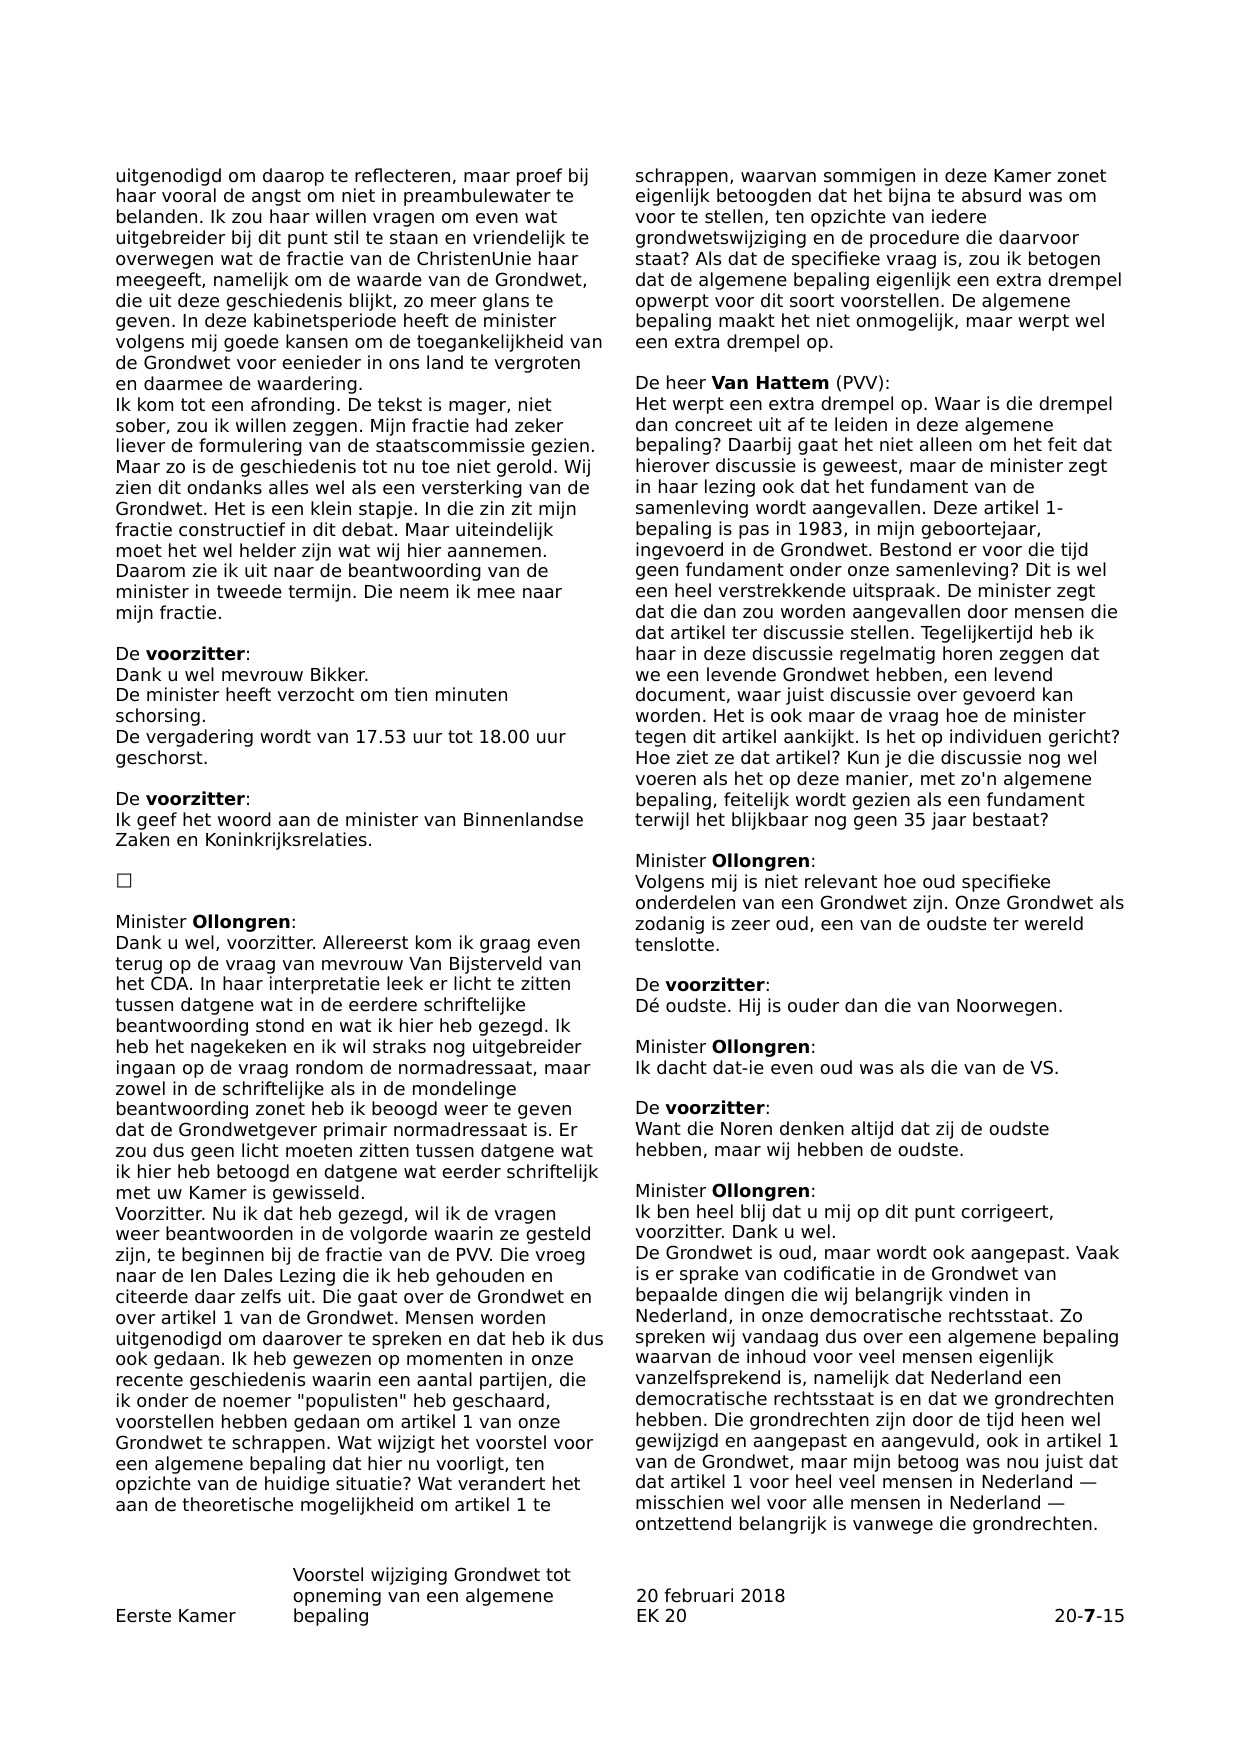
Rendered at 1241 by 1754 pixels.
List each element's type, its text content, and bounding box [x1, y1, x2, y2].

text uitgenodigd om daarop te reflecteren, maar proef bij haar vooral de angst om niet in preambulewater te belanden. Ik zou haar willen vragen om even wat uitgebreider bij dit punt stil te staan en vriendelijk te overwegen wat de fractie van de ChristenUnie haar meegeeft, namelijk om de waarde van de Grondwet, die uit deze geschiedenis blijkt, zo meer glans te geven. In deze kabinetsperiode heeft de minister volgens mij goede kansen om de toegankelijkheid van de Grondwet voor eenieder in ons land te vergroten en daarmee de waardering. [115, 165, 605, 394]
text schrappen, waarvan sommigen in deze Kamer zonet eigenlijk betoogden dat het bijna te absurd was om voor te stellen, ten opzichte van iedere grondwetswijziging en de procedure die daarvoor staat? Als dat de specifieke vraag is, zou ik betogen dat de algemene bepaling eigenlijk een extra drempel opwerpt voor dit soort voorstellen. De algemene bepaling maakt het niet onmogelijk, maar werpt wel een extra drempel op. [635, 165, 1125, 353]
text Ik dacht dat-ie even oud was als die van de VS. [635, 1057, 1125, 1078]
text Dé oudste. Hij is ouder dan die van Noorwegen. [635, 996, 1125, 1017]
text Volgens mij is niet relevant hoe oud specifieke onderdelen van een Grondwet zijn. Onze Grondwet als zodanig is zeer oud, een van de oudste ter wereld tenslotte. [635, 872, 1125, 955]
text De Grondwet is oud, maar wordt ook aangepast. Vaak is er sprake van codificatie in de Grondwet van bepaalde dingen die wij belangrijk vinden in Nederland, in onze democratische rechtsstaat. Zo spreken wij vandaag dus over een algemene bepaling waarvan de inhoud voor veel mensen eigenlijk vanzelfsprekend is, namelijk dat Nederland een democratische rechtsstaat is en dat we grondrechten hebben. Die grondrechten zijn door de tijd heen wel gewijzigd en aangepast en aangevuld, ook in artikel 1 van de Grondwet, maar mijn betoog was nou juist dat dat artikel 1 voor heel veel mensen in Nederland — misschien wel voor alle mensen in Nederland — ontzettend belangrijk is vanwege die grondrechten. [635, 1243, 1125, 1535]
text De vergadering wordt van 17.53 uur tot 18.00 uur geschorst. [115, 727, 605, 768]
text Ik kom tot een afronding. De tekst is mager, niet sober, zou ik willen zeggen. Mijn fractie had zeker liever de formulering van de staatscommissie gezien. Maar zo is de geschiedenis tot nu toe niet gerold. Wij zien dit ondanks alles wel als een versterking van de Grondwet. Het is een klein stapje. In die zin zit mijn fractie constructief in dit debat. Maar uiteindelijk moet het wel helder zijn wat wij hier aannemen. Daarom zie ik uit naar de beantwoording van de minister in tweede termijn. Die neem ik mee naar mijn fractie. [115, 394, 605, 624]
text De minister heeft verzocht om tien minuten schorsing. [115, 685, 605, 727]
text Minister Ollongren: [635, 1037, 1125, 1057]
text De voorzitter: [635, 1098, 1125, 1119]
text De voorzitter: [635, 975, 1125, 996]
text Minister Ollongren: [635, 1181, 1125, 1201]
text Ik ben heel blij dat u mij op dit punt corrigeert, voorzitter. Dank u wel. [635, 1201, 1125, 1243]
text Dank u wel, voorzitter. Allereerst kom ik graag even terug op de vraag van mevrouw Van Bijsterveld van het CDA. In haar interpretatie leek er licht te zitten tussen datgene wat in de eerdere schriftelijke beantwoording stond en wat ik hier heb gezegd. Ik heb het nagekeken en ik wil straks nog uitgebreider ingaan op de vraag rondom de normadressaat, maar zowel in de schriftelijke als in de mondelinge beantwoording zonet heb ik beoogd weer te geven dat de Grondwetgever primair normadressaat is. Er zou dus geen licht moeten zitten tussen datgene wat ik hier heb betoogd en datgene wat eerder schriftelijk met uw Kamer is gewisseld. [115, 932, 605, 1203]
text Voorzitter. Nu ik dat heb gezegd, wil ik de vragen weer beantwoorden in de volgorde waarin ze gesteld zijn, te beginnen bij de fractie van de PVV. Die vroeg naar de Ien Dales Lezing die ik heb gehouden en citeerde daar zelfs uit. Die gaat over de Grondwet en over artikel 1 van de Grondwet. Mensen worden uitgenodigd om daarover te spreken en dat heb ik dus ook gedaan. Ik heb gewezen op momenten in onze recente geschiedenis waarin een aantal partijen, die ik onder de noemer "populisten" heb geschaard, voorstellen hebben gedaan om artikel 1 van onze Grondwet te schrappen. Wat wijzigt het voorstel voor een algemene bepaling dat hier nu voorligt, ten opzichte van de huidige situatie? Wat verandert het aan de theoretische mogelijkheid om artikel 1 te [115, 1203, 605, 1516]
text ⬜ [115, 871, 605, 892]
text Minister Ollongren: [635, 851, 1125, 872]
text De voorzitter: [115, 788, 605, 809]
text De heer Van Hattem (PVV): [635, 373, 1125, 393]
text Het werpt een extra drempel op. Waar is die drempel dan concreet uit af te leiden in deze algemene bepaling? Daarbij gaat het niet alleen om het feit dat hierover discussie is geweest, maar de minister zegt in haar lezing ook dat het fundament van de samenleving wordt aangevallen. Deze artikel 1-bepaling is pas in 1983, in mijn geboortejaar, ingevoerd in de Grondwet. Bestond er voor die tijd geen fundament onder onze samenleving? Dit is wel een heel verstrekkende uitspraak. De minister zegt dat die dan zou worden aangevallen door mensen die dat artikel ter discussie stellen. Tegelijkertijd heb ik haar in deze discussie regelmatig horen zeggen dat we een levende Grondwet hebben, een levend document, waar juist discussie over gevoerd kan worden. Het is ook maar de vraag hoe de minister tegen dit artikel aankijkt. Is het op individuen gericht? Hoe ziet ze dat artikel? Kun je die discussie nog wel voeren als het op deze manier, met zo'n algemene bepaling, feitelijk wordt gezien als een fundament terwijl het blijkbaar nog geen 35 jaar bestaat? [635, 393, 1125, 831]
text Minister Ollongren: [115, 912, 605, 932]
text Dank u wel mevrouw Bikker. [115, 664, 605, 685]
text Want die Noren denken altijd dat zij de oudste hebben, maar wij hebben de oudste. [635, 1119, 1125, 1161]
text Ik geef het woord aan de minister van Binnenlandse Zaken en Koninkrijksrelaties. [115, 809, 605, 851]
text De voorzitter: [115, 644, 605, 664]
